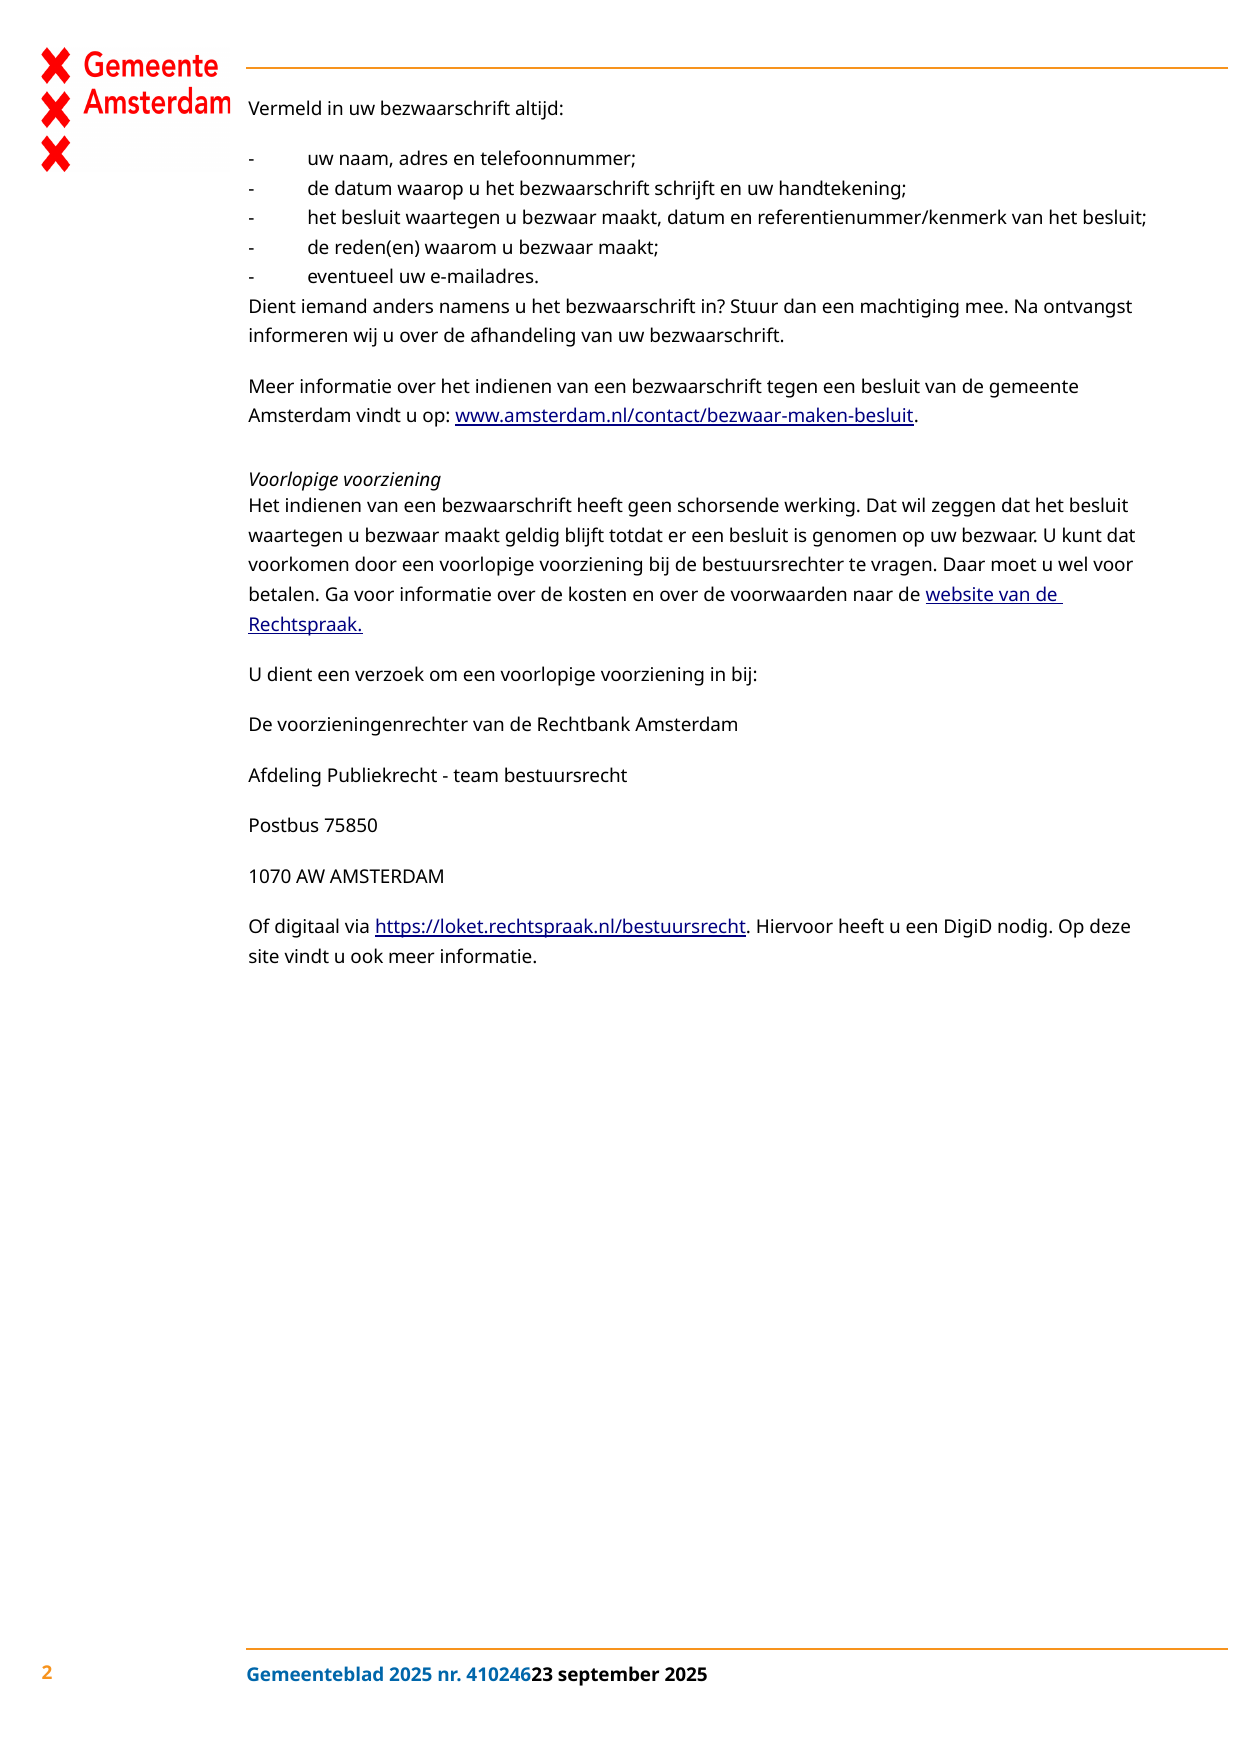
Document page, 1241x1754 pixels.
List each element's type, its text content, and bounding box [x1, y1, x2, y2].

list uw naam, adres en telefoonnummer; [248, 145, 1152, 171]
text Afdeling Publiekrecht - team bestuursrecht [248, 762, 1152, 788]
text Het indienen van een bezwaarschrift heeft geen schorsende werking. Dat wil zeggen dat het besluit waartegen u bezwaar maakt geldig blijft totdat er een besluit is genomen op uw bezwaar. U kunt dat voorkomen door een voorlopige voorziening bij de bestuursrechter te vragen. Daar moet u wel voor betalen. Ga voor informatie over de kosten en over de voorwaarden naar de website van de Rechtspraak. [248, 492, 1152, 636]
text 1070 AW AMSTERDAM [248, 863, 1152, 888]
text Dient iemand anders namens u het bezwaarschrift in? Stuur dan een machtiging mee. Na ontvangst informeren wij u over de afhandeling van uw bezwaarschrift. [248, 293, 1152, 348]
text Meer informatie over het indienen van een bezwaarschrift tegen een besluit van de gemeente Amsterdam vindt u op: www.amsterdam.nl/contact/bezwaar-maken-besluit. [248, 373, 1152, 428]
list de reden(en) waarom u bezwaar maakt; [248, 234, 1152, 260]
list het besluit waartegen u bezwaar maakt, datum en referentienummer/kenmerk van het besluit; [248, 204, 1152, 230]
text De voorzieningenrechter van de Rechtbank Amsterdam [248, 712, 1152, 737]
text Postbus 75850 [248, 812, 1152, 838]
text U dient een verzoek om een voorlopige voorziening in bij: [248, 661, 1152, 687]
text Vermeld in uw bezwaarschrift altijd: [248, 95, 1152, 121]
text Of digitaal via https://loket.rechtspraak.nl/bestuursrecht. Hiervoor heeft u een DigiD nodig. Op deze site vindt u ook meer informatie. [248, 913, 1152, 968]
list de datum waarop u het bezwaarschrift schrijft en uw handtekening; [248, 175, 1152, 201]
picture [41, 47, 231, 172]
text Voorlopige voorziening [248, 467, 1152, 492]
list eventueel uw e-mailadres. [248, 263, 1152, 289]
